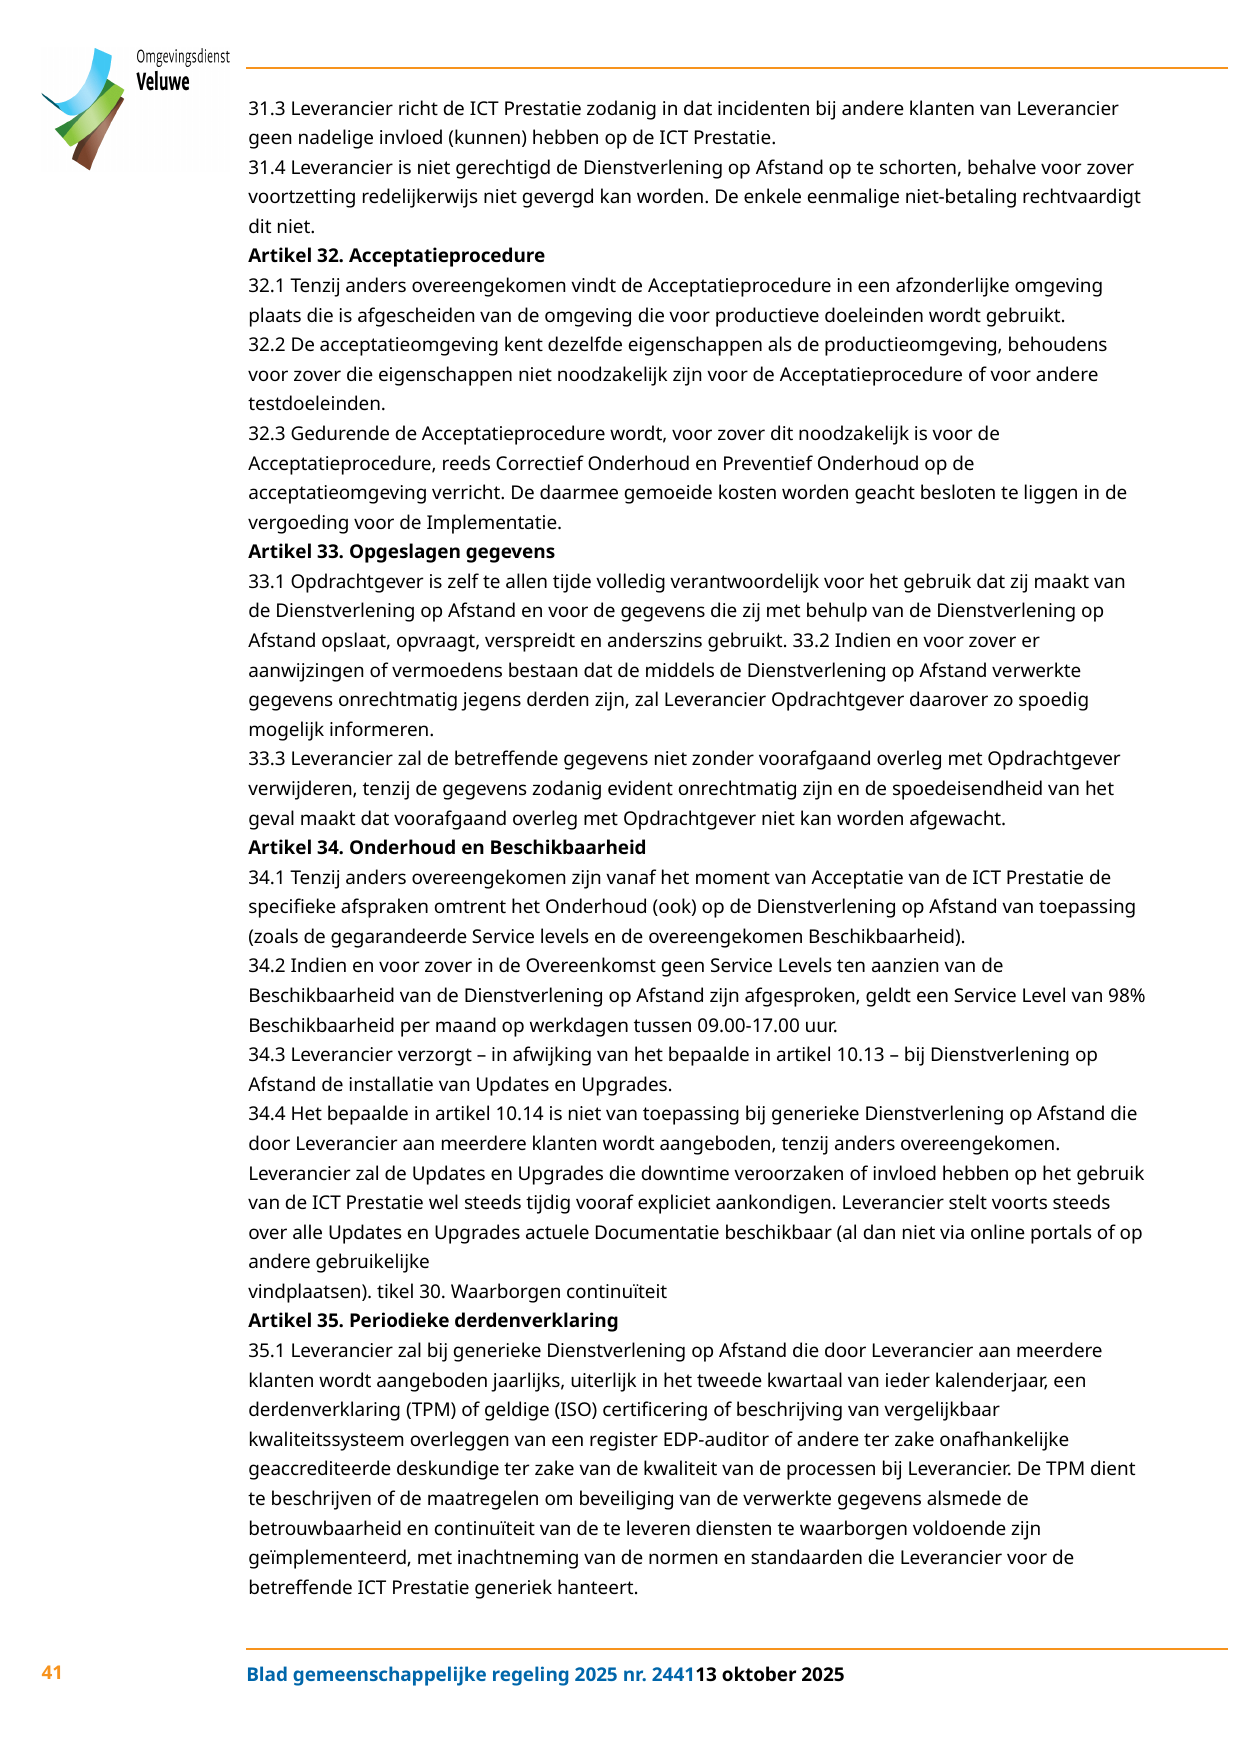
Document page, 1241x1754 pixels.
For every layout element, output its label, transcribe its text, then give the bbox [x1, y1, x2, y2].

text 32.3 Gedurende de Acceptatieprocedure wordt, voor zover dit noodzakelijk is voor de Acceptatieprocedure, reeds Correctief Onderhoud en Preventief Onderhoud op de acceptatieomgeving verricht. De daarmee gemoeide kosten worden geacht besloten te liggen in de vergoeding voor de Implementatie. [248, 420, 1152, 535]
text Beschikbaarheid van de Dienstverlening op Afstand zijn afgesproken, geldt een Service Level van 98% Beschikbaarheid per maand op werkdagen tussen 09.00-17.00 uur. [248, 982, 1152, 1038]
text 31.3 Leverancier richt de ICT Prestatie zodanig in dat incidenten bij andere klanten van Leverancier geen nadelige invloed (kunnen) hebben op de ICT Prestatie. [248, 95, 1152, 150]
text 32.1 Tenzij anders overeengekomen vindt de Acceptatieprocedure in een afzonderlijke omgeving plaats die is afgescheiden van de omgeving die voor productieve doeleinden wordt gebruikt. [248, 272, 1152, 328]
text Artikel 32. Acceptatieprocedure [248, 243, 1152, 268]
text 34.3 Leverancier verzorgt – in afwijking van het bepaalde in artikel 10.13 – bij Dienstverlening op Afstand de installatie van Updates en Upgrades. [248, 1041, 1152, 1097]
text 34.2 Indien en voor zover in de Overeenkomst geen Service Levels ten aanzien van de [248, 953, 1152, 978]
picture [41, 47, 231, 172]
text 32.2 De acceptatieomgeving kent dezelfde eigenschappen als de productieomgeving, behoudens voor zover die eigenschappen niet noodzakelijk zijn voor de Acceptatieprocedure of voor andere testdoeleinden. [248, 331, 1152, 416]
text Artikel 34. Onderhoud en Beschikbaarheid [248, 834, 1152, 860]
text 35.1 Leverancier zal bij generieke Dienstverlening op Afstand die door Leverancier aan meerdere klanten wordt aangeboden jaarlijks, uiterlijk in het tweede kwartaal van ieder kalenderjaar, een derdenverklaring (TPM) of geldige (ISO) certificering of beschrijving van vergelijkbaar kwaliteitssysteem overleggen van een register EDP-auditor of andere ter zake onafhankelijke geaccrediteerde deskundige ter zake van de kwaliteit van de processen bij Leverancier. De TPM dient te beschrijven of de maatregelen om beveiliging van de verwerkte gegevens alsmede de betrouwbaarheid en continuïteit van de te leveren diensten te waarborgen voldoende zijn geïmplementeerd, met inachtneming van de normen en standaarden die Leverancier voor de betreffende ICT Prestatie generiek hanteert. [248, 1337, 1152, 1600]
text 34.4 Het bepaalde in artikel 10.14 is niet van toepassing bij generieke Dienstverlening op Afstand die door Leverancier aan meerdere klanten wordt aangeboden, tenzij anders overeengekomen. Leverancier zal de Updates en Upgrades die downtime veroorzaken of invloed hebben op het gebruik van de ICT Prestatie wel steeds tijdig vooraf expliciet aankondigen. Leverancier stelt voorts steeds over alle Updates en Upgrades actuele Documentatie beschikbaar (al dan niet via online portals of op andere gebruikelijke [248, 1101, 1152, 1274]
text 31.4 Leverancier is niet gerechtigd de Dienstverlening op Afstand op te schorten, behalve voor zover voortzetting redelijkerwijs niet gevergd kan worden. De enkele eenmalige niet-betaling rechtvaardigt dit niet. [248, 154, 1152, 239]
text 34.1 Tenzij anders overeengekomen zijn vanaf het moment van Acceptatie van de ICT Prestatie de specifieke afspraken omtrent het Onderhoud (ook) op de Dienstverlening op Afstand van toepassing (zoals de gegarandeerde Service levels en de overeengekomen Beschikbaarheid). [248, 864, 1152, 949]
text 33.3 Leverancier zal de betreffende gegevens niet zonder voorafgaand overleg met Opdrachtgever verwijderen, tenzij de gegevens zodanig evident onrechtmatig zijn en de spoedeisendheid van het geval maakt dat voorafgaand overleg met Opdrachtgever niet kan worden afgewacht. [248, 746, 1152, 831]
text Artikel 35. Periodieke derdenverklaring [248, 1308, 1152, 1333]
text Artikel 33. Opgeslagen gegevens [248, 538, 1152, 564]
text 33.1 Opdrachtgever is zelf te allen tijde volledig verantwoordelijk voor het gebruik dat zij maakt van de Dienstverlening op Afstand en voor de gegevens die zij met behulp van de Dienstverlening op Afstand opslaat, opvraagt, verspreidt en anderszins gebruikt. 33.2 Indien en voor zover er aanwijzingen of vermoedens bestaan dat de middels de Dienstverlening op Afstand verwerkte gegevens onrechtmatig jegens derden zijn, zal Leverancier Opdrachtgever daarover zo spoedig mogelijk informeren. [248, 568, 1152, 742]
text vindplaatsen). tikel 30. Waarborgen continuïteit [248, 1278, 1152, 1304]
